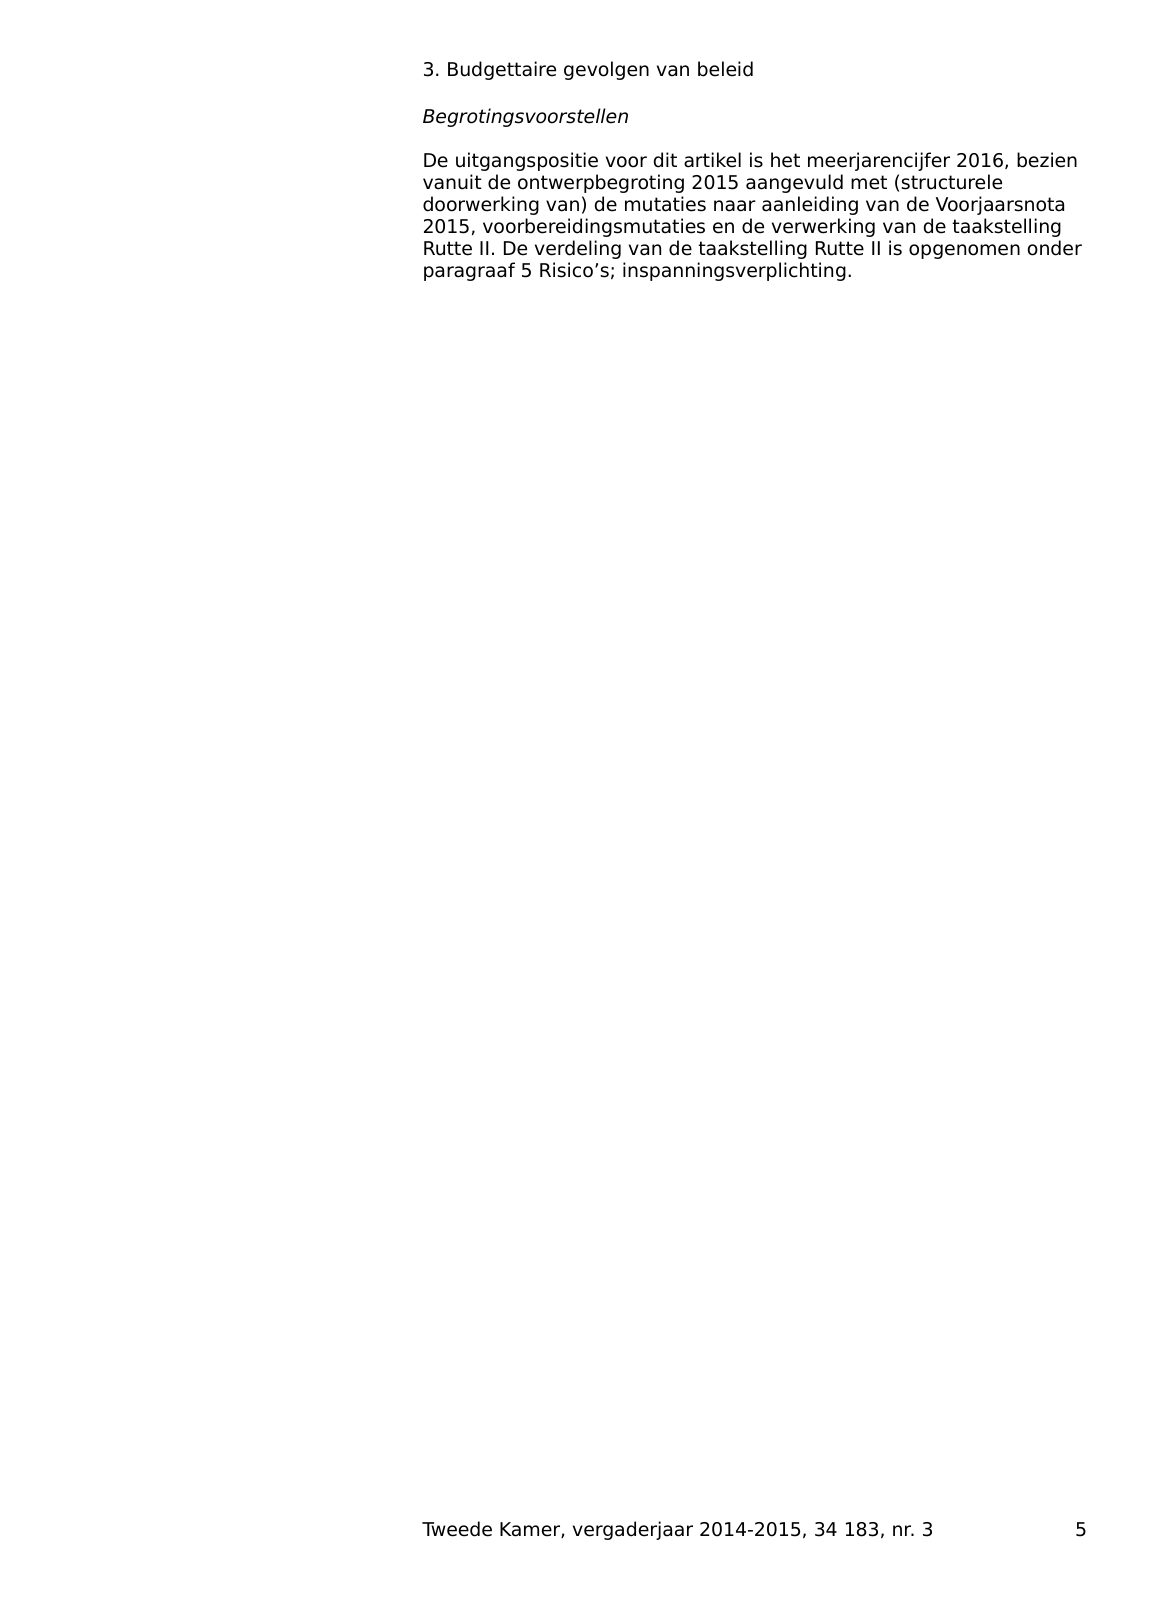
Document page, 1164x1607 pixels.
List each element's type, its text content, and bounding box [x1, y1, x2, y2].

subtitle 3. Budgettaire gevolgen van beleid [422, 59, 1087, 81]
subtitle Begrotingsvoorstellen [422, 106, 1087, 128]
text De uitgangspositie voor dit artikel is het meerjarencijfer 2016, bezien vanuit de ontwerpbegroting 2015 aangevuld met (structurele doorwerking van) de mutaties naar aanleiding van de Voorjaarsnota 2015, voorbereidingsmutaties en de verwerking van de taakstelling Rutte II. De verdeling van de taakstelling Rutte II is opgenomen onder paragraaf 5 Risico’s; inspanningsverplichting. [422, 150, 1087, 282]
